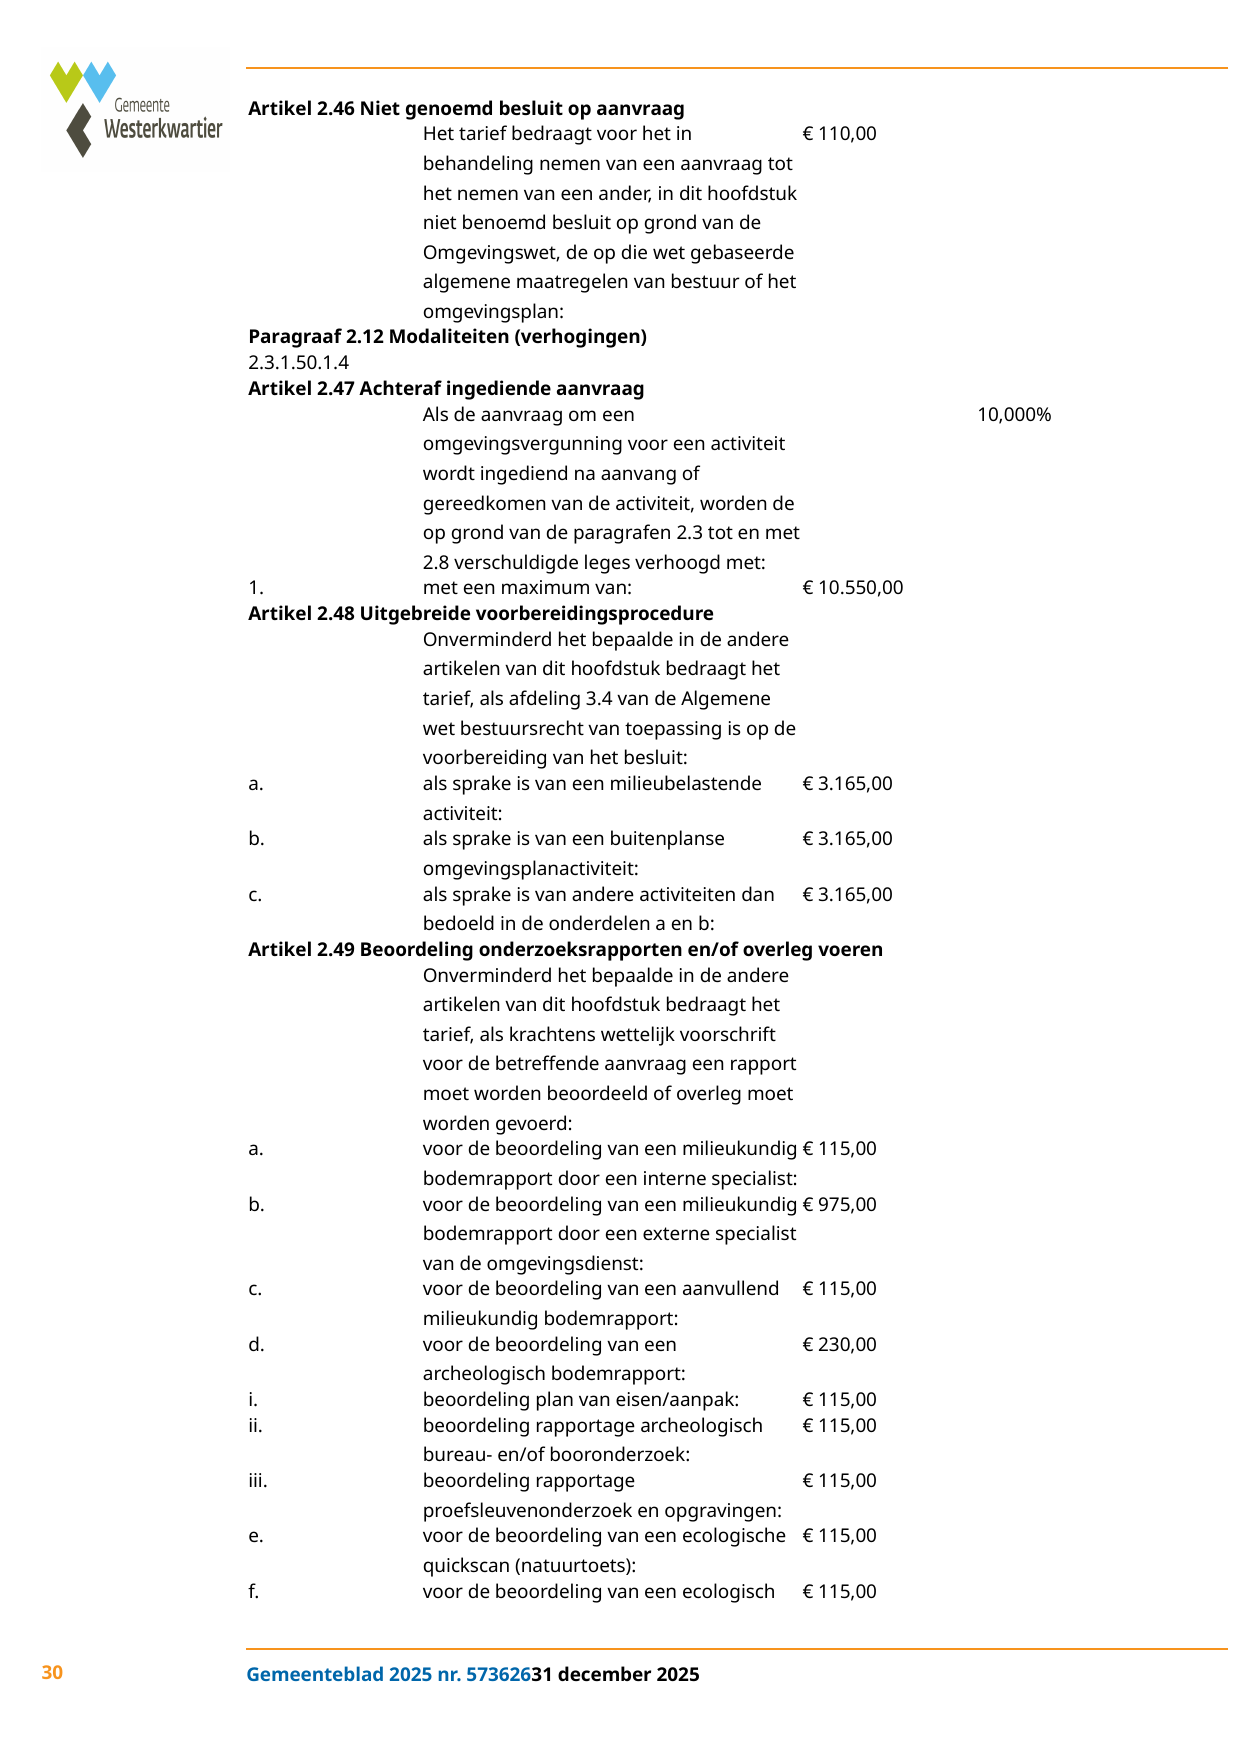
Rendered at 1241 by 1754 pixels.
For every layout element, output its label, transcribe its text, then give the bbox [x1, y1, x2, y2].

table_cell [977, 1331, 1152, 1386]
table_cell [977, 1135, 1152, 1191]
table_cell Artikel 2.48 Uitgebreide voorbereidingsprocedure [248, 600, 977, 626]
table_cell [248, 626, 423, 770]
table_cell als sprake is van andere activiteiten dan bedoeld in de onderdelen a en b: [423, 881, 802, 936]
table_cell voor de beoordeling van een milieukundig bodemrapport door een externe specialist van de omgevingsdienst: [423, 1191, 802, 1276]
table_cell € 975,00 [802, 1191, 977, 1276]
table_cell i. [248, 1386, 423, 1412]
table_cell € 115,00 [802, 1523, 977, 1578]
table_cell € 3.165,00 [802, 770, 977, 825]
table_cell [977, 825, 1152, 881]
table_cell € 3.165,00 [802, 825, 977, 881]
table_cell voor de beoordeling van een archeologisch bodemrapport: [423, 1331, 802, 1386]
table_cell voor de beoordeling van een milieukundig bodemrapport door een interne specialist: [423, 1135, 802, 1191]
table_cell [977, 1386, 1152, 1412]
table_cell a. [248, 770, 423, 825]
table_cell [977, 1578, 1152, 1604]
table_cell b. [248, 825, 423, 881]
table_cell a. [248, 1135, 423, 1191]
table_cell [977, 350, 1152, 375]
table_cell [977, 962, 1152, 1135]
table_cell voor de beoordeling van een ecologische quickscan (natuurtoets): [423, 1523, 802, 1578]
table_cell [423, 350, 802, 375]
table_cell [977, 575, 1152, 600]
table_cell voor de beoordeling van een aanvullend milieukundig bodemrapport: [423, 1276, 802, 1331]
table_cell e. [248, 1523, 423, 1578]
table_cell 1. [248, 575, 423, 600]
table_cell [977, 1523, 1152, 1578]
table_cell € 115,00 [802, 1135, 977, 1191]
table_cell [802, 626, 977, 770]
table_cell met een maximum van: [423, 575, 802, 600]
table_cell [248, 121, 423, 324]
table_cell [802, 401, 977, 574]
table_cell Het tarief bedraagt voor het in behandeling nemen van een aanvraag tot het nemen van een ander, in dit hoofdstuk niet benoemd besluit op grond van de Omgevingswet, de op die wet gebaseerde algemene maatregelen van bestuur of het omgevingsplan: [423, 121, 802, 324]
table_cell Artikel 2.47 Achteraf ingediende aanvraag [248, 375, 977, 401]
table_cell € 115,00 [802, 1412, 977, 1467]
table_cell ii. [248, 1412, 423, 1467]
table_cell als sprake is van een buitenplanse omgevingsplanactiviteit: [423, 825, 802, 881]
table_cell € 110,00 [802, 121, 977, 324]
table_cell f. [248, 1578, 423, 1604]
table_cell Artikel 2.49 Beoordeling onderzoeksrapporten en/of overleg voeren [248, 936, 977, 962]
table_cell Onverminderd het bepaalde in de andere artikelen van dit hoofdstuk bedraagt het tarief, als krachtens wettelijk voorschrift voor de betreffende aanvraag een rapport moet worden beoordeeld of overleg moet worden gevoerd: [423, 962, 802, 1135]
table_cell € 115,00 [802, 1467, 977, 1523]
table_cell € 230,00 [802, 1331, 977, 1386]
table_cell [248, 962, 423, 1135]
table_cell Als de aanvraag om een omgevingsvergunning voor een activiteit wordt ingediend na aanvang of gereedkomen van de activiteit, worden de op grond van de paragrafen 2.3 tot en met 2.8 verschuldigde leges verhoogd met: [423, 401, 802, 574]
table_cell beoordeling plan van eisen/aanpak: [423, 1386, 802, 1412]
table_cell Paragraaf 2.12 Modaliteiten (verhogingen) [248, 324, 1152, 349]
table_cell beoordeling rapportage proefsleuvenonderzoek en opgravingen: [423, 1467, 802, 1523]
table_cell c. [248, 881, 423, 936]
table_cell € 115,00 [802, 1386, 977, 1412]
table_cell € 10.550,00 [802, 575, 977, 600]
table_cell beoordeling rapportage archeologisch bureau- en/of booronderzoek: [423, 1412, 802, 1467]
table_cell [977, 1412, 1152, 1467]
table_cell Onverminderd het bepaalde in de andere artikelen van dit hoofdstuk bedraagt het tarief, als afdeling 3.4 van de Algemene wet bestuursrecht van toepassing is op de voorbereiding van het besluit: [423, 626, 802, 770]
table_cell 2.3.1.50.1.4 [248, 350, 423, 375]
table_cell [977, 626, 1152, 770]
table_cell [977, 1276, 1152, 1331]
table_cell € 115,00 [802, 1578, 977, 1604]
table_cell [977, 1467, 1152, 1523]
table_cell voor de beoordeling van een ecologisch [423, 1578, 802, 1604]
table_cell [977, 121, 1152, 324]
table_cell [248, 401, 423, 574]
table_cell [977, 881, 1152, 936]
table_cell € 3.165,00 [802, 881, 977, 936]
table_cell [802, 962, 977, 1135]
table_cell € 115,00 [802, 1276, 977, 1331]
table_cell [977, 770, 1152, 825]
table_cell iii. [248, 1467, 423, 1523]
table_cell d. [248, 1331, 423, 1386]
table_cell [802, 350, 977, 375]
table_cell als sprake is van een milieubelastende activiteit: [423, 770, 802, 825]
table_cell Artikel 2.46 Niet genoemd besluit op aanvraag [248, 95, 977, 121]
table_cell b. [248, 1191, 423, 1276]
table_cell [977, 1191, 1152, 1276]
picture [41, 47, 231, 172]
table_cell 10,000% [977, 401, 1152, 574]
table_cell c. [248, 1276, 423, 1331]
